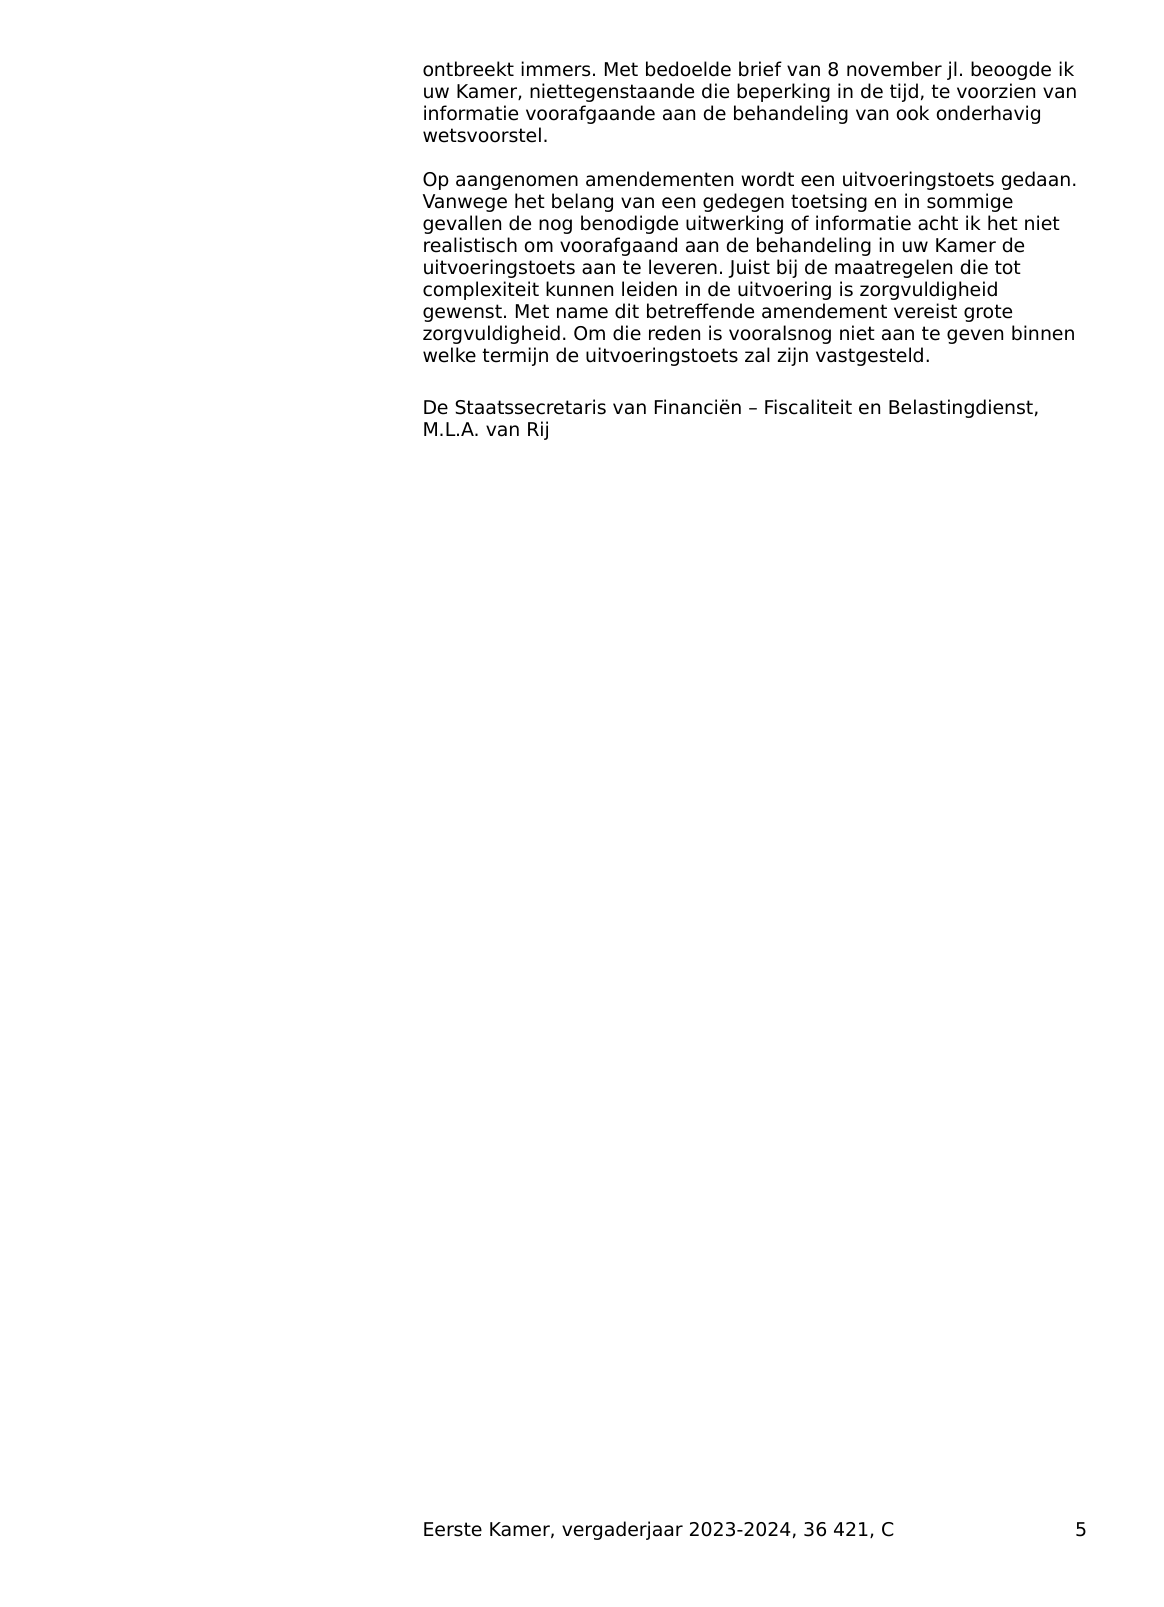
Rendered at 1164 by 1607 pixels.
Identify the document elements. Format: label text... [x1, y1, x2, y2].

text De Staatssecretaris van Financiën – Fiscaliteit en Belastingdienst, M.L.A. van Rij [422, 397, 1087, 441]
text ontbreekt immers. Met bedoelde brief van 8 november jl. beoogde ik uw Kamer, niettegenstaande die beperking in de tijd, te voorzien van informatie voorafgaande aan de behandeling van ook onderhavig wetsvoorstel. [422, 59, 1087, 147]
text Op aangenomen amendementen wordt een uitvoeringstoets gedaan. Vanwege het belang van een gedegen toetsing en in sommige gevallen de nog benodigde uitwerking of informatie acht ik het niet realistisch om voorafgaand aan de behandeling in uw Kamer de uitvoeringstoets aan te leveren. Juist bij de maatregelen die tot complexiteit kunnen leiden in de uitvoering is zorgvuldigheid gewenst. Met name dit betreffende amendement vereist grote zorgvuldigheid. Om die reden is vooralsnog niet aan te geven binnen welke termijn de uitvoeringstoets zal zijn vastgesteld. [422, 169, 1087, 367]
